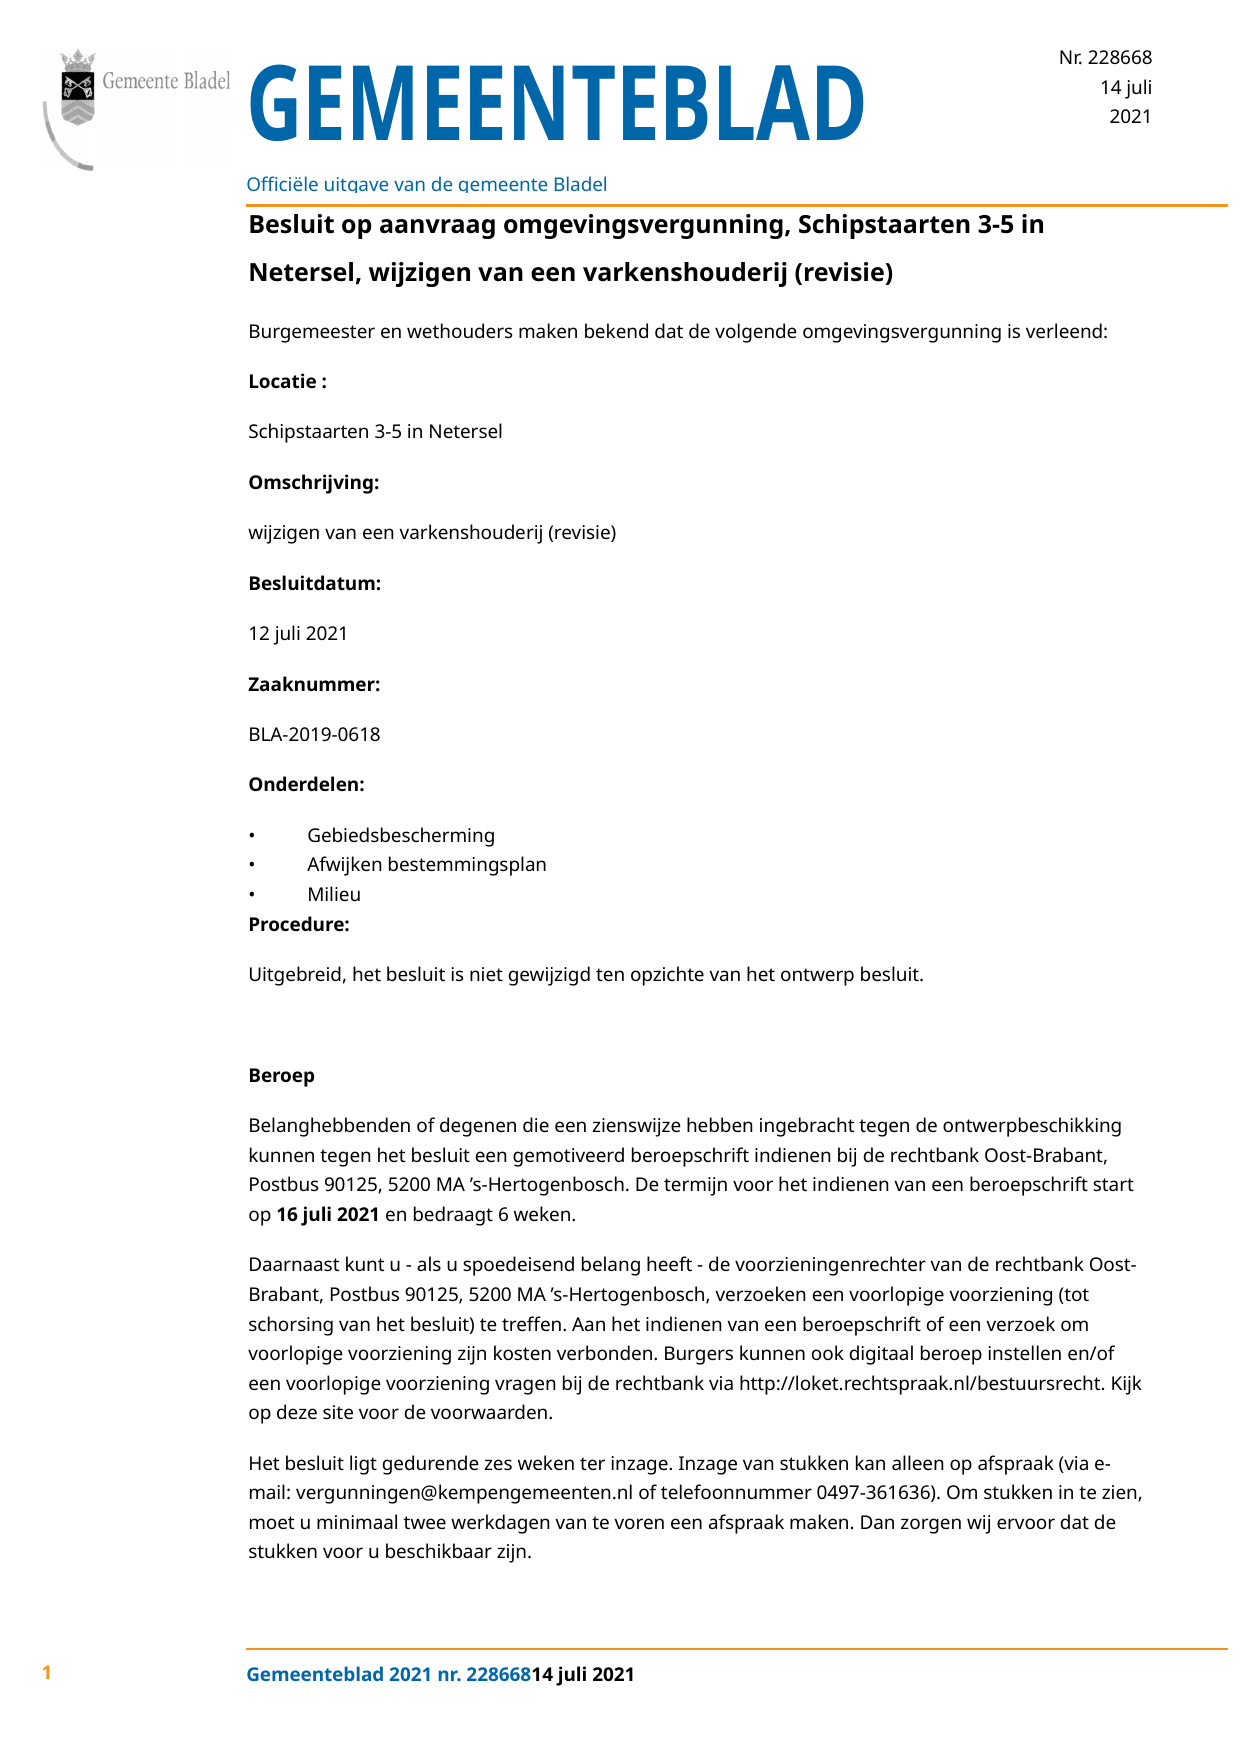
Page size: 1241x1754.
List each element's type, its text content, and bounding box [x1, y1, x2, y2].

text Besluitdatum: [248, 570, 1152, 596]
text Belanghebbenden of degenen die een zienswijze hebben ingebracht tegen de ontwerpbeschikking kunnen tegen het besluit een gemotiveerd beroepschrift indienen bij de rechtbank Oost-Brabant, Postbus 90125, 5200 MA ’s-Hertogenbosch. De termijn voor het indienen van een beroepschrift start op 16 juli 2021 en bedraagt 6 weken. [248, 1112, 1152, 1227]
text Schipstaarten 3-5 in Netersel [248, 419, 1152, 444]
list Milieu [248, 881, 1152, 907]
text BLA-2019-0618 [248, 721, 1152, 747]
text Uitgebreid, het besluit is niet gewijzigd ten opzichte van het ontwerp besluit. [248, 961, 1152, 987]
text Beroep [248, 1062, 1152, 1088]
text Omschrijving: [248, 469, 1152, 495]
text 12 juli 2021 [248, 620, 1152, 646]
list Afwijken bestemmingsplan [248, 852, 1152, 877]
text wijzigen van een varkenshouderij (revisie) [248, 519, 1152, 545]
list Gebiedsbescherming [248, 822, 1152, 848]
text Het besluit ligt gedurende zes weken ter inzage. Inzage van stukken kan alleen op afspraak (via e-mail: vergunningen@kempengemeenten.nl of telefoonnummer 0497-361636). Om stukken in te zien, moet u minimaal twee werkdagen van te voren een afspraak maken. Dan zorgen wij ervoor dat de stukken voor u beschikbaar zijn. [248, 1450, 1152, 1564]
picture [41, 47, 231, 172]
text Locatie : [248, 368, 1152, 394]
text Burgemeester en wethouders maken bekend dat de volgende omgevingsvergunning is verleend: [248, 318, 1152, 344]
text Onderdelen: [248, 772, 1152, 797]
text Besluit op aanvraag omgevingsvergunning, Schipstaarten 3-5 in Netersel, wijzigen van een varkenshouderij (revisie) [248, 207, 1152, 288]
text Daarnaast kunt u - als u spoedeisend belang heeft - de voorzieningenrechter van de rechtbank Oost-Brabant, Postbus 90125, 5200 MA ’s-Hertogenbosch, verzoeken een voorlopige voorziening (tot schorsing van het besluit) te treffen. Aan het indienen van een beroepschrift of een verzoek om voorlopige voorziening zijn kosten verbonden. Burgers kunnen ook digitaal beroep instellen en/of een voorlopige voorziening vragen bij de rechtbank via http://loket.rechtspraak.nl/bestuursrecht. Kijk op deze site voor de voorwaarden. [248, 1252, 1152, 1425]
text Zaaknummer: [248, 671, 1152, 697]
text Procedure: [248, 911, 1152, 937]
